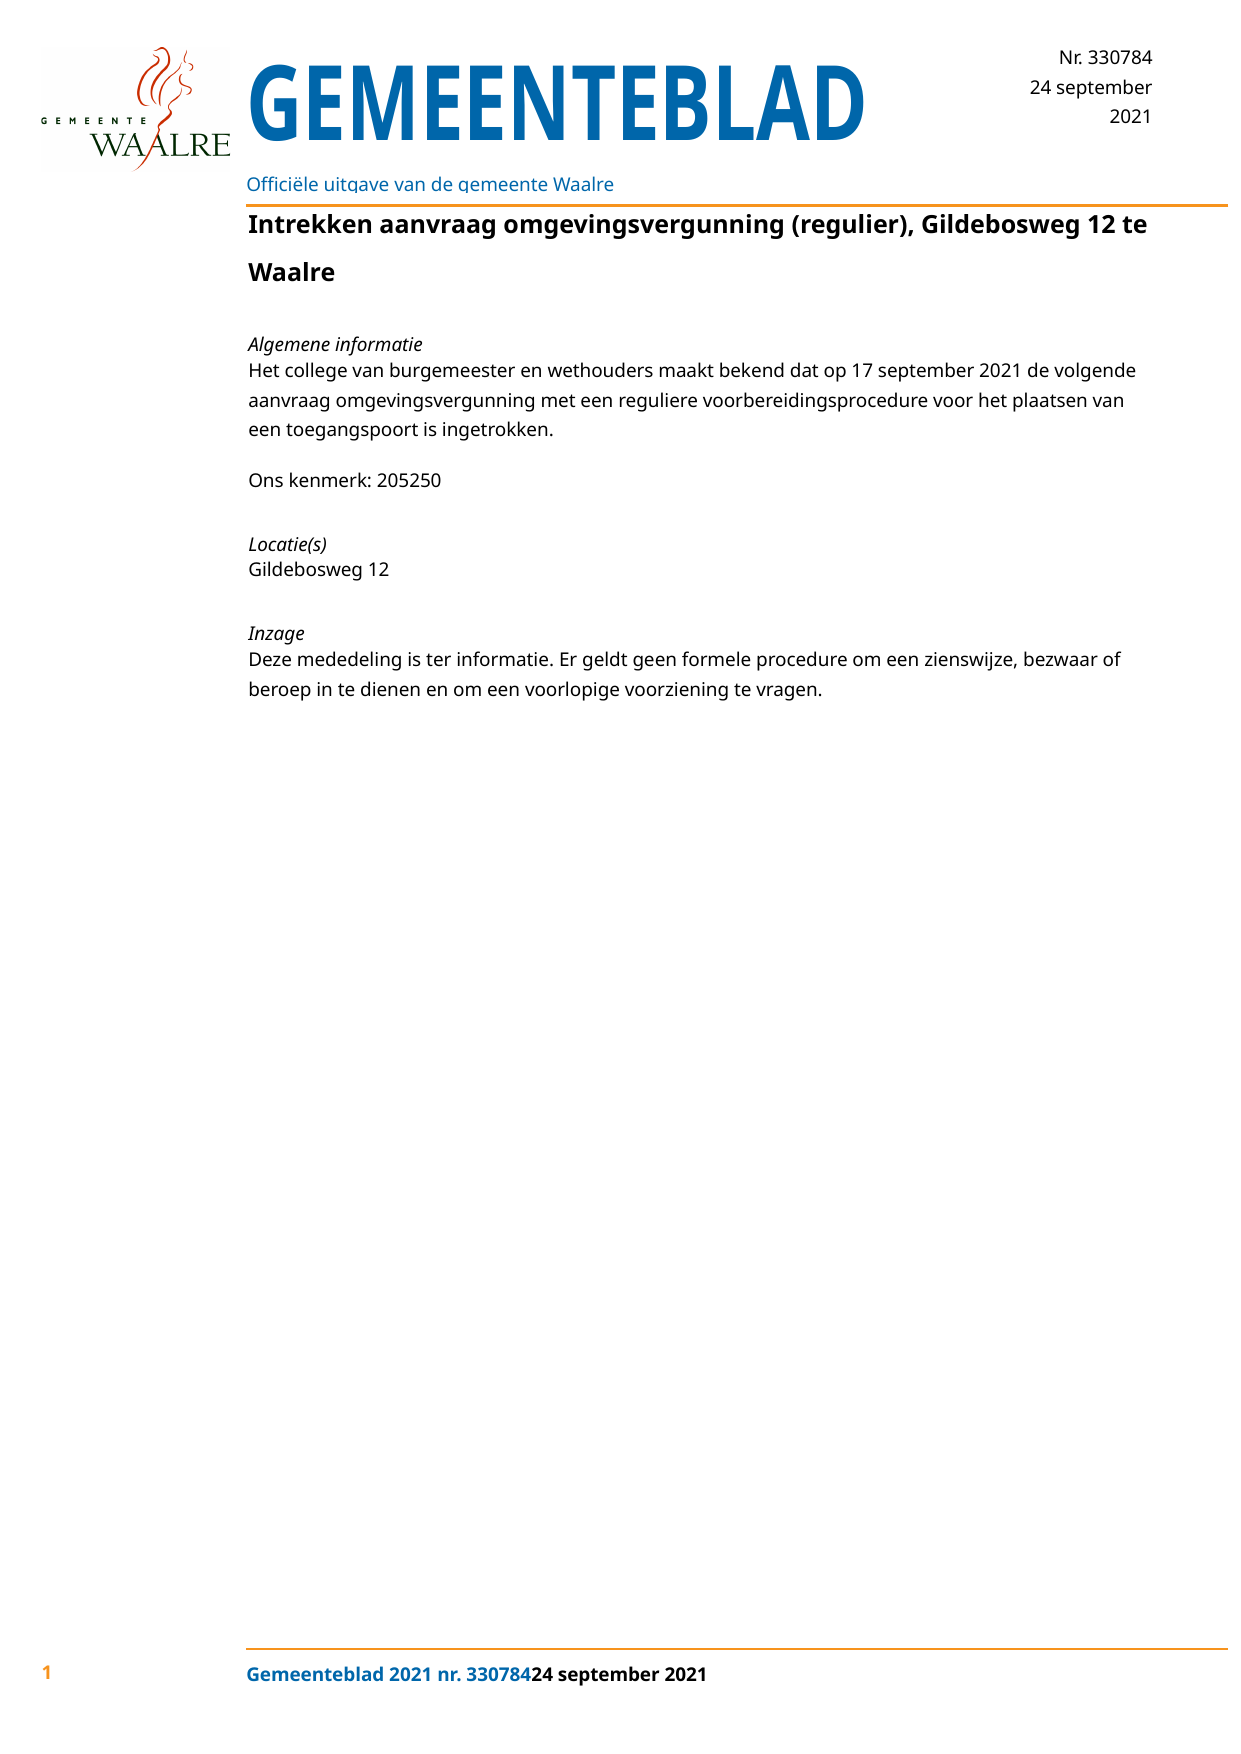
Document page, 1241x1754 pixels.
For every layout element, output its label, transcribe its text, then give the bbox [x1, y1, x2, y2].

text Het college van burgemeester en wethouders maakt bekend dat op 17 september 2021 de volgende aanvraag omgevingsvergunning met een reguliere voorbereidingsprocedure voor het plaatsen van een toegangspoort is ingetrokken. [248, 357, 1152, 442]
text Ons kenmerk: 205250 [248, 467, 1152, 492]
picture [41, 47, 231, 172]
text Gildebosweg 12 [248, 556, 1152, 582]
text Deze mededeling is ter informatie. Er geldt geen formele procedure om een zienswijze, bezwaar of beroep in te dienen en om een voorlopige voorziening te vragen. [248, 646, 1152, 701]
text Intrekken aanvraag omgevingsvergunning (regulier), Gildebosweg 12 te Waalre [248, 207, 1152, 288]
text Algemene informatie [248, 331, 1152, 357]
text Inzage [248, 620, 1152, 646]
text Locatie(s) [248, 531, 1152, 556]
